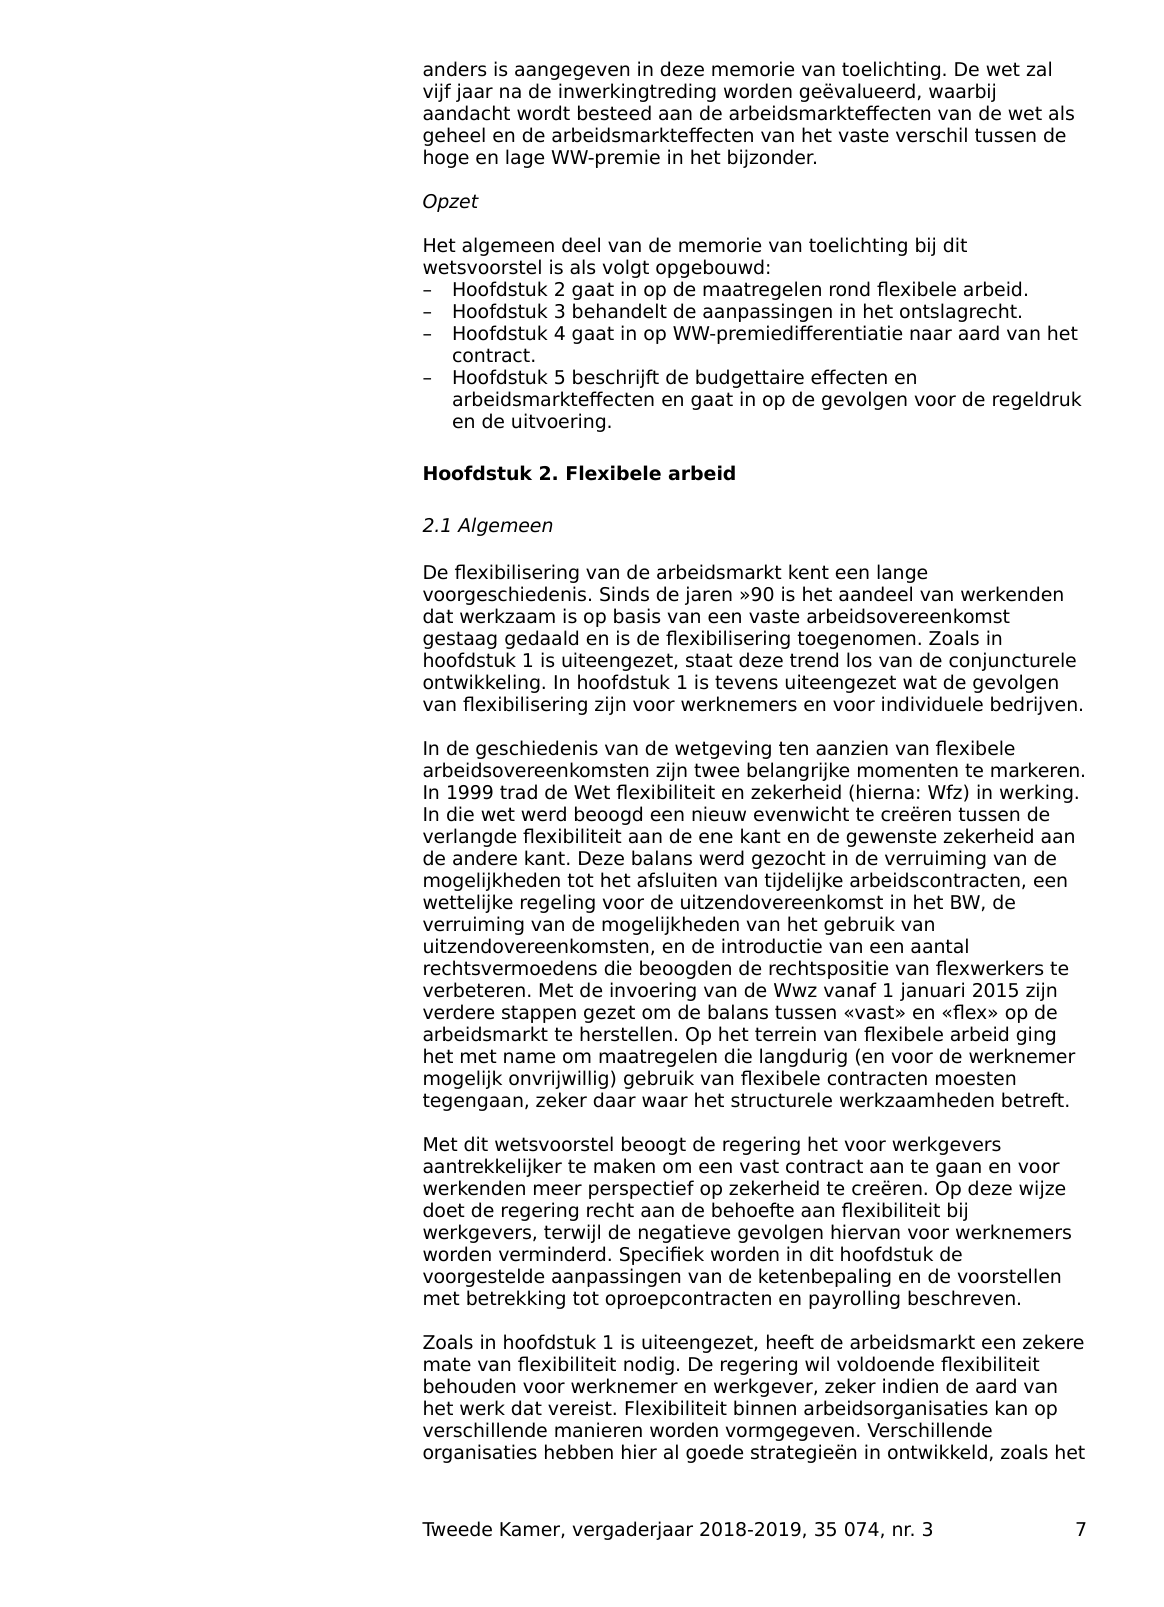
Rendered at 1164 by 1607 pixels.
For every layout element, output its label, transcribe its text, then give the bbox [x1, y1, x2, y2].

subtitle Opzet [422, 191, 1087, 213]
text In de geschiedenis van de wetgeving ten aanzien van flexibele arbeidsovereenkomsten zijn twee belangrijke momenten te markeren. In 1999 trad de Wet flexibiliteit en zekerheid (hierna: Wfz) in werking. In die wet werd beoogd een nieuw evenwicht te creëren tussen de verlangde flexibiliteit aan de ene kant en de gewenste zekerheid aan de andere kant. Deze balans werd gezocht in de verruiming van de mogelijkheden tot het afsluiten van tijdelijke arbeidscontracten, een wettelijke regeling voor de uitzendovereenkomst in het BW, de verruiming van de mogelijkheden van het gebruik van uitzendovereenkomsten, en de introductie van een aantal rechtsvermoedens die beoogden de rechtspositie van flexwerkers te verbeteren. Met de invoering van de Wwz vanaf 1 januari 2015 zijn verdere stappen gezet om de balans tussen «vast» en «flex» op de arbeidsmarkt te herstellen. Op het terrein van flexibele arbeid ging het met name om maatregelen die langdurig (en voor de werknemer mogelijk onvrijwillig) gebruik van flexibele contracten moesten tegengaan, zeker daar waar het structurele werkzaamheden betreft. [422, 738, 1087, 1112]
text Met dit wetsvoorstel beoogt de regering het voor werkgevers aantrekkelijker te maken om een vast contract aan te gaan en voor werkenden meer perspectief op zekerheid te creëren. Op deze wijze doet de regering recht aan de behoefte aan flexibiliteit bij werkgevers, terwijl de negatieve gevolgen hiervan voor werknemers worden verminderd. Specifiek worden in dit hoofdstuk de voorgestelde aanpassingen van de ketenbepaling en de voorstellen met betrekking tot oproepcontracten en payrolling beschreven. [422, 1134, 1087, 1310]
subtitle 2.1 Algemeen [422, 515, 1087, 537]
text – Hoofdstuk 5 beschrijft de budgettaire effecten en arbeidsmarkteffecten en gaat in op de gevolgen voor de regeldruk en de uitvoering. [422, 367, 1087, 433]
text Het algemeen deel van de memorie van toelichting bij dit wetsvoorstel is als volgt opgebouwd: [422, 235, 1087, 279]
text – Hoofdstuk 3 behandelt de aanpassingen in het ontslagrecht. [422, 301, 1087, 323]
text anders is aangegeven in deze memorie van toelichting. De wet zal vijf jaar na de inwerkingtreding worden geëvalueerd, waarbij aandacht wordt besteed aan de arbeidsmarkteffecten van de wet als geheel en de arbeidsmarkteffecten van het vaste verschil tussen de hoge en lage WW-premie in het bijzonder. [422, 59, 1087, 169]
text Zoals in hoofdstuk 1 is uiteengezet, heeft de arbeidsmarkt een zekere mate van flexibiliteit nodig. De regering wil voldoende flexibiliteit behouden voor werknemer en werkgever, zeker indien de aard van het werk dat vereist. Flexibiliteit binnen arbeidsorganisaties kan op verschillende manieren worden vormgegeven. Verschillende organisaties hebben hier al goede strategieën in ontwikkeld, zoals het [422, 1332, 1087, 1464]
text – Hoofdstuk 4 gaat in op WW-premiedifferentiatie naar aard van het contract. [422, 323, 1087, 367]
text – Hoofdstuk 2 gaat in op de maatregelen rond flexibele arbeid. [422, 279, 1087, 301]
text De flexibilisering van de arbeidsmarkt kent een lange voorgeschiedenis. Sinds de jaren »90 is het aandeel van werkenden dat werkzaam is op basis van een vaste arbeidsovereenkomst gestaag gedaald en is de flexibilisering toegenomen. Zoals in hoofdstuk 1 is uiteengezet, staat deze trend los van de conjuncturele ontwikkeling. In hoofdstuk 1 is tevens uiteengezet wat de gevolgen van flexibilisering zijn voor werknemers en voor individuele bedrijven. [422, 562, 1087, 716]
subtitle Hoofdstuk 2. Flexibele arbeid [422, 463, 1087, 485]
